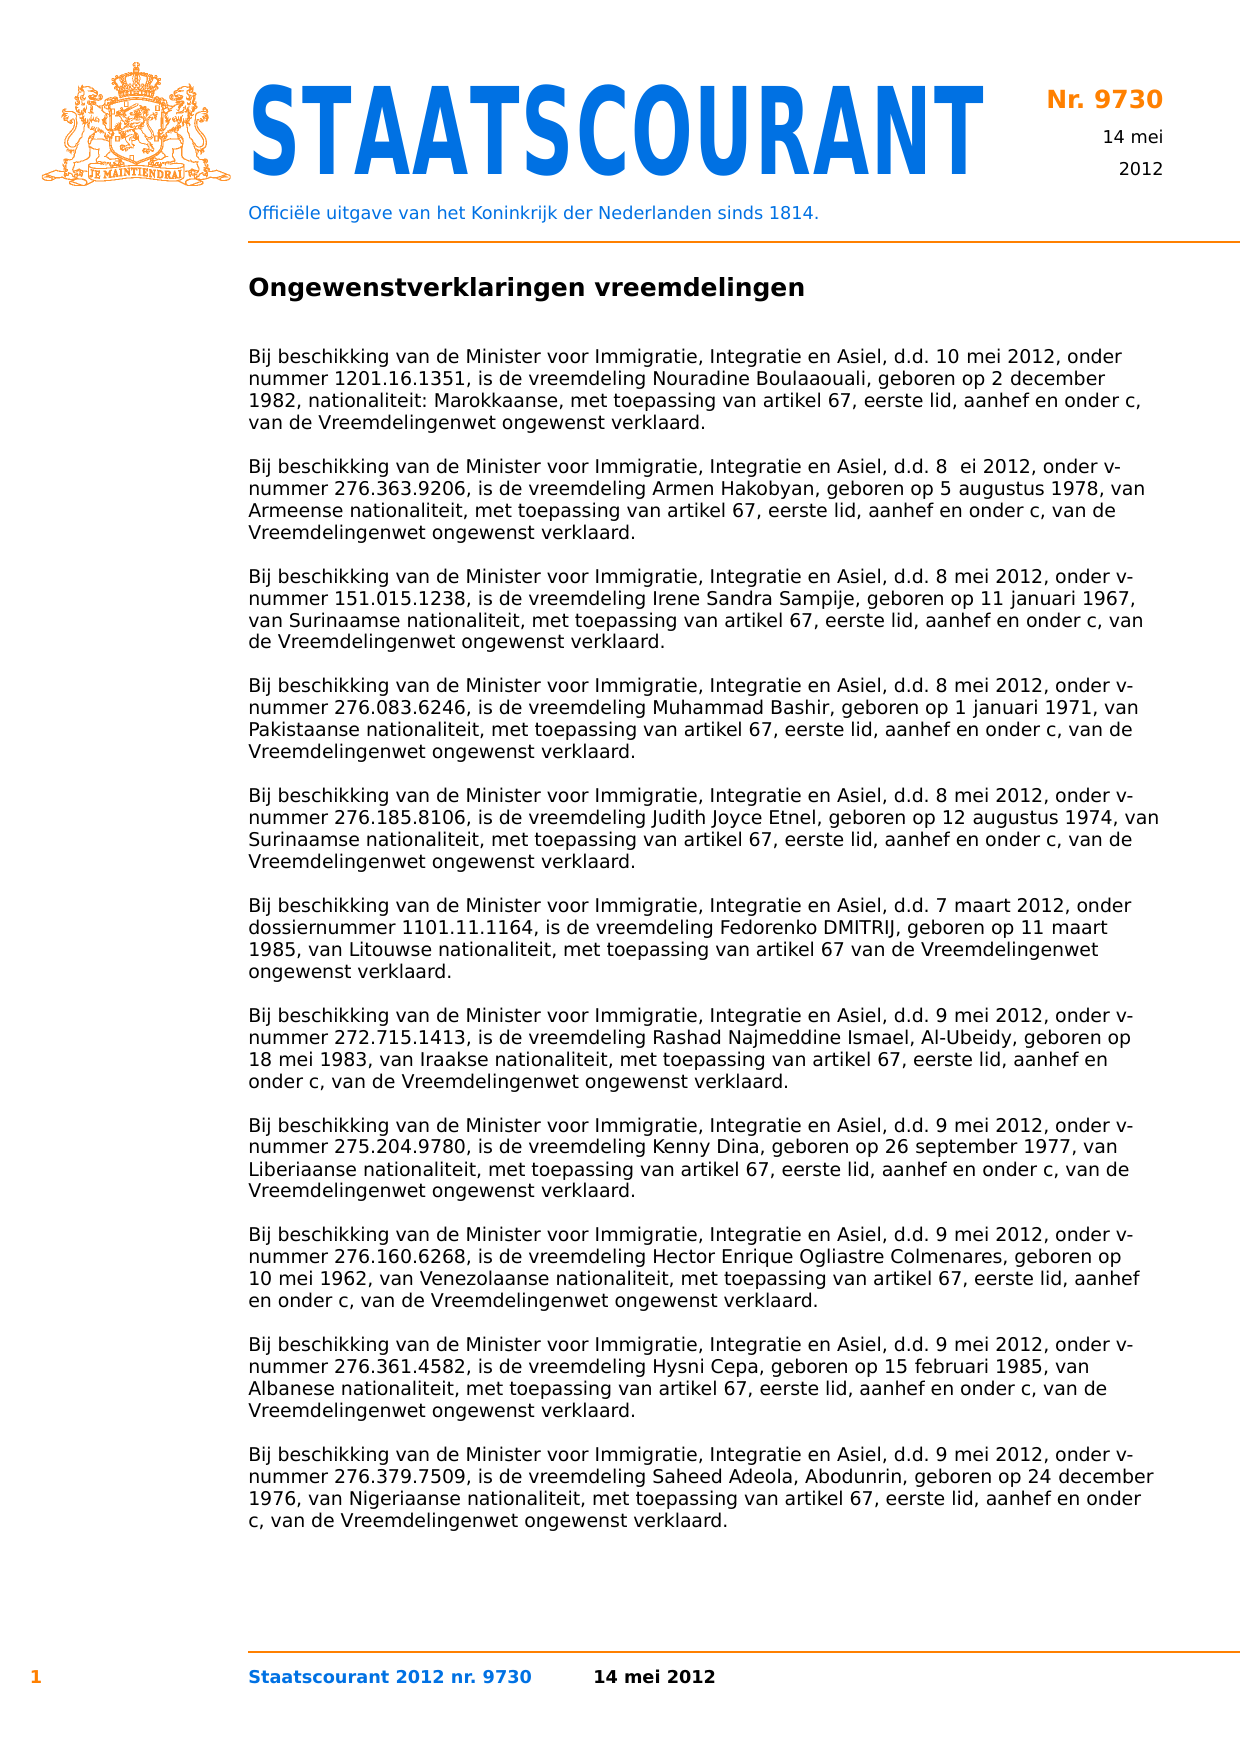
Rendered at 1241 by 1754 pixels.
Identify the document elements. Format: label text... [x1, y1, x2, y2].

text Bij beschikking van de Minister voor Immigratie, Integratie en Asiel, d.d. 8 mei 2012, onder v-nummer 151.015.1238, is de vreemdeling Irene Sandra Sampije, geboren op 11 januari 1967, van Surinaamse nationaliteit, met toepassing van artikel 67, eerste lid, aanhef en onder c, van de Vreemdelingenwet ongewenst verklaard. [248, 566, 1163, 653]
text Bij beschikking van de Minister voor Immigratie, Integratie en Asiel, d.d. 8 ei 2012, onder v-nummer 276.363.9206, is de vreemdeling Armen Hakobyan, geboren op 5 augustus 1978, van Armeense nationaliteit, met toepassing van artikel 67, eerste lid, aanhef en onder c, van de Vreemdelingenwet ongewenst verklaard. [248, 456, 1163, 544]
text Bij beschikking van de Minister voor Immigratie, Integratie en Asiel, d.d. 9 mei 2012, onder v-nummer 272.715.1413, is de vreemdeling Rashad Najmeddine Ismael, Al-Ubeidy, geboren op 18 mei 1983, van Iraakse nationaliteit, met toepassing van artikel 67, eerste lid, aanhef en onder c, van de Vreemdelingenwet ongewenst verklaard. [248, 1005, 1163, 1093]
subtitle Ongewenstverklaringen vreemdelingen [248, 273, 1163, 302]
text Bij beschikking van de Minister voor Immigratie, Integratie en Asiel, d.d. 10 mei 2012, onder nummer 1201.16.1351, is de vreemdeling Nouradine Boulaaouali, geboren op 2 december 1982, nationaliteit: Marokkaanse, met toepassing van artikel 67, eerste lid, aanhef en onder c, van de Vreemdelingenwet ongewenst verklaard. [248, 346, 1163, 434]
picture [41, 62, 231, 186]
table_header Nr. 9730 [998, 62, 1240, 121]
table_header STAATSCOURANT [248, 62, 998, 203]
text Bij beschikking van de Minister voor Immigratie, Integratie en Asiel, d.d. 9 mei 2012, onder v-nummer 276.379.7509, is de vreemdeling Saheed Adeola, Abodunrin, geboren op 24 december 1976, van Nigeriaanse nationaliteit, met toepassing van artikel 67, eerste lid, aanhef en onder c, van de Vreemdelingenwet ongewenst verklaard. [248, 1444, 1163, 1532]
table_header [25, 62, 248, 241]
text Bij beschikking van de Minister voor Immigratie, Integratie en Asiel, d.d. 8 mei 2012, onder v-nummer 276.083.6246, is de vreemdeling Muhammad Bashir, geboren op 1 januari 1971, van Pakistaanse nationaliteit, met toepassing van artikel 67, eerste lid, aanhef en onder c, van de Vreemdelingenwet ongewenst verklaard. [248, 675, 1163, 763]
table_cell Officiële uitgave van het Koninkrijk der Nederlanden sinds 1814. [248, 203, 1240, 241]
table_cell 2012 [998, 153, 1240, 203]
table_cell 14 mei [998, 121, 1240, 153]
text Bij beschikking van de Minister voor Immigratie, Integratie en Asiel, d.d. 7 maart 2012, onder dossiernummer 1101.11.1164, is de vreemdeling Fedorenko DMITRIJ, geboren op 11 maart 1985, van Litouwse nationaliteit, met toepassing van artikel 67 van de Vreemdelingenwet ongewenst verklaard. [248, 895, 1163, 983]
text Bij beschikking van de Minister voor Immigratie, Integratie en Asiel, d.d. 9 mei 2012, onder v-nummer 275.204.9780, is de vreemdeling Kenny Dina, geboren op 26 september 1977, van Liberiaanse nationaliteit, met toepassing van artikel 67, eerste lid, aanhef en onder c, van de Vreemdelingenwet ongewenst verklaard. [248, 1114, 1163, 1202]
text Bij beschikking van de Minister voor Immigratie, Integratie en Asiel, d.d. 8 mei 2012, onder v-nummer 276.185.8106, is de vreemdeling Judith Joyce Etnel, geboren op 12 augustus 1974, van Surinaamse nationaliteit, met toepassing van artikel 67, eerste lid, aanhef en onder c, van de Vreemdelingenwet ongewenst verklaard. [248, 785, 1163, 873]
text Bij beschikking van de Minister voor Immigratie, Integratie en Asiel, d.d. 9 mei 2012, onder v-nummer 276.160.6268, is de vreemdeling Hector Enrique Ogliastre Colmenares, geboren op 10 mei 1962, van Venezolaanse nationaliteit, met toepassing van artikel 67, eerste lid, aanhef en onder c, van de Vreemdelingenwet ongewenst verklaard. [248, 1224, 1163, 1312]
text Bij beschikking van de Minister voor Immigratie, Integratie en Asiel, d.d. 9 mei 2012, onder v-nummer 276.361.4582, is de vreemdeling Hysni Cepa, geboren op 15 februari 1985, van Albanese nationaliteit, met toepassing van artikel 67, eerste lid, aanhef en onder c, van de Vreemdelingenwet ongewenst verklaard. [248, 1334, 1163, 1422]
